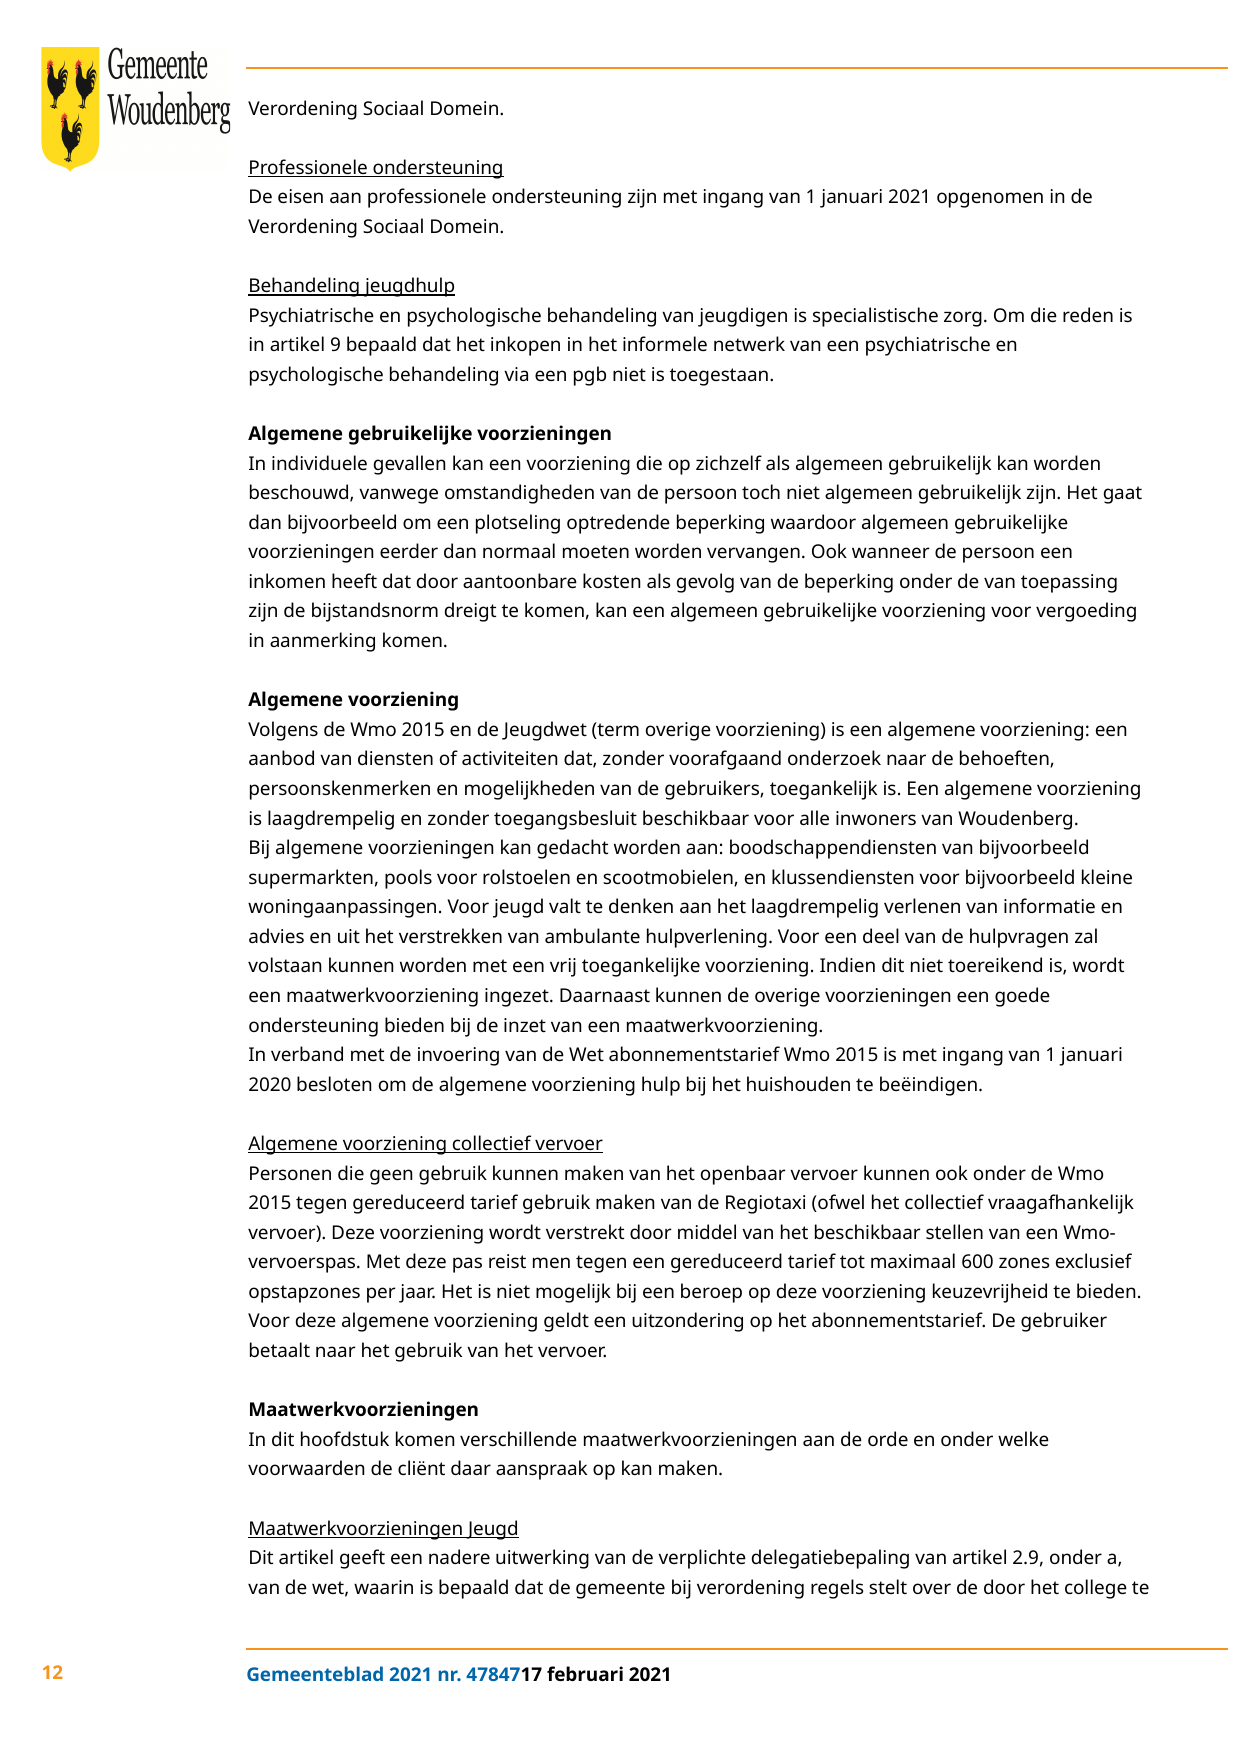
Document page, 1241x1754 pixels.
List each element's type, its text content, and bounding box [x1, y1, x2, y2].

text Maatwerkvoorzieningen Jeugd [248, 1515, 1152, 1541]
text Personen die geen gebruik kunnen maken van het openbaar vervoer kunnen ook onder de Wmo 2015 tegen gereduceerd tarief gebruik maken van de Regiotaxi (ofwel het collectief vraagafhankelijk vervoer). Deze voorziening wordt verstrekt door middel van het beschikbaar stellen van een Wmo-vervoerspas. Met deze pas reist men tegen een gereduceerd tarief tot maximaal 600 zones exclusief opstapzones per jaar. Het is niet mogelijk bij een beroep op deze voorziening keuzevrijheid te bieden. Voor deze algemene voorziening geldt een uitzondering op het abonnementstarief. De gebruiker betaalt naar het gebruik van het vervoer. [248, 1160, 1152, 1363]
text Maatwerkvoorzieningen [248, 1396, 1152, 1422]
text Verordening Sociaal Domein. [248, 95, 1152, 121]
text Algemene voorziening collectief vervoer [248, 1130, 1152, 1156]
text Psychiatrische en psychologische behandeling van jeugdigen is specialistische zorg. Om die reden is in artikel 9 bepaald dat het inkopen in het informele netwerk van een psychiatrische en psychologische behandeling via een pgb niet is toegestaan. [248, 302, 1152, 387]
text In individuele gevallen kan een voorziening die op zichzelf als algemeen gebruikelijk kan worden beschouwd, vanwege omstandigheden van de persoon toch niet algemeen gebruikelijk zijn. Het gaat dan bijvoorbeeld om een plotseling optredende beperking waardoor algemeen gebruikelijke voorzieningen eerder dan normaal moeten worden vervangen. Ook wanneer de persoon een inkomen heeft dat door aantoonbare kosten als gevolg van de beperking onder de van toepassing zijn de bijstandsnorm dreigt te komen, kan een algemeen gebruikelijke voorziening voor vergoeding in aanmerking komen. [248, 450, 1152, 653]
text In verband met de invoering van de Wet abonnementstarief Wmo 2015 is met ingang van 1 januari 2020 besloten om de algemene voorziening hulp bij het huishouden te beëindigen. [248, 1041, 1152, 1097]
text Algemene gebruikelijke voorzieningen [248, 420, 1152, 446]
text In dit hoofdstuk komen verschillende maatwerkvoorzieningen aan de orde en onder welke voorwaarden de cliënt daar aanspraak op kan maken. [248, 1426, 1152, 1481]
text Dit artikel geeft een nadere uitwerking van de verplichte delegatiebepaling van artikel 2.9, onder a, van de wet, waarin is bepaald dat de gemeente bij verordening regels stelt over de door het college te [248, 1544, 1152, 1600]
text Behandeling jeugdhulp [248, 272, 1152, 298]
picture [41, 47, 231, 172]
text Professionele ondersteuning [248, 154, 1152, 180]
text Bij algemene voorzieningen kan gedacht worden aan: boodschappendiensten van bijvoorbeeld supermarkten, pools voor rolstoelen en scootmobielen, en klussendiensten voor bijvoorbeeld kleine woningaanpassingen. Voor jeugd valt te denken aan het laagdrempelig verlenen van informatie en advies en uit het verstrekken van ambulante hulpverlening. Voor een deel van de hulpvragen zal volstaan kunnen worden met een vrij toegankelijke voorziening. Indien dit niet toereikend is, wordt een maatwerkvoorziening ingezet. Daarnaast kunnen de overige voorzieningen een goede ondersteuning bieden bij de inzet van een maatwerkvoorziening. [248, 834, 1152, 1038]
text Algemene voorziening [248, 686, 1152, 712]
text Volgens de Wmo 2015 en de Jeugdwet (term overige voorziening) is een algemene voorziening: een aanbod van diensten of activiteiten dat, zonder voorafgaand onderzoek naar de behoeften, persoonskenmerken en mogelijkheden van de gebruikers, toegankelijk is. Een algemene voorziening is laagdrempelig en zonder toegangsbesluit beschikbaar voor alle inwoners van Woudenberg. [248, 716, 1152, 831]
text De eisen aan professionele ondersteuning zijn met ingang van 1 januari 2021 opgenomen in de Verordening Sociaal Domein. [248, 183, 1152, 239]
